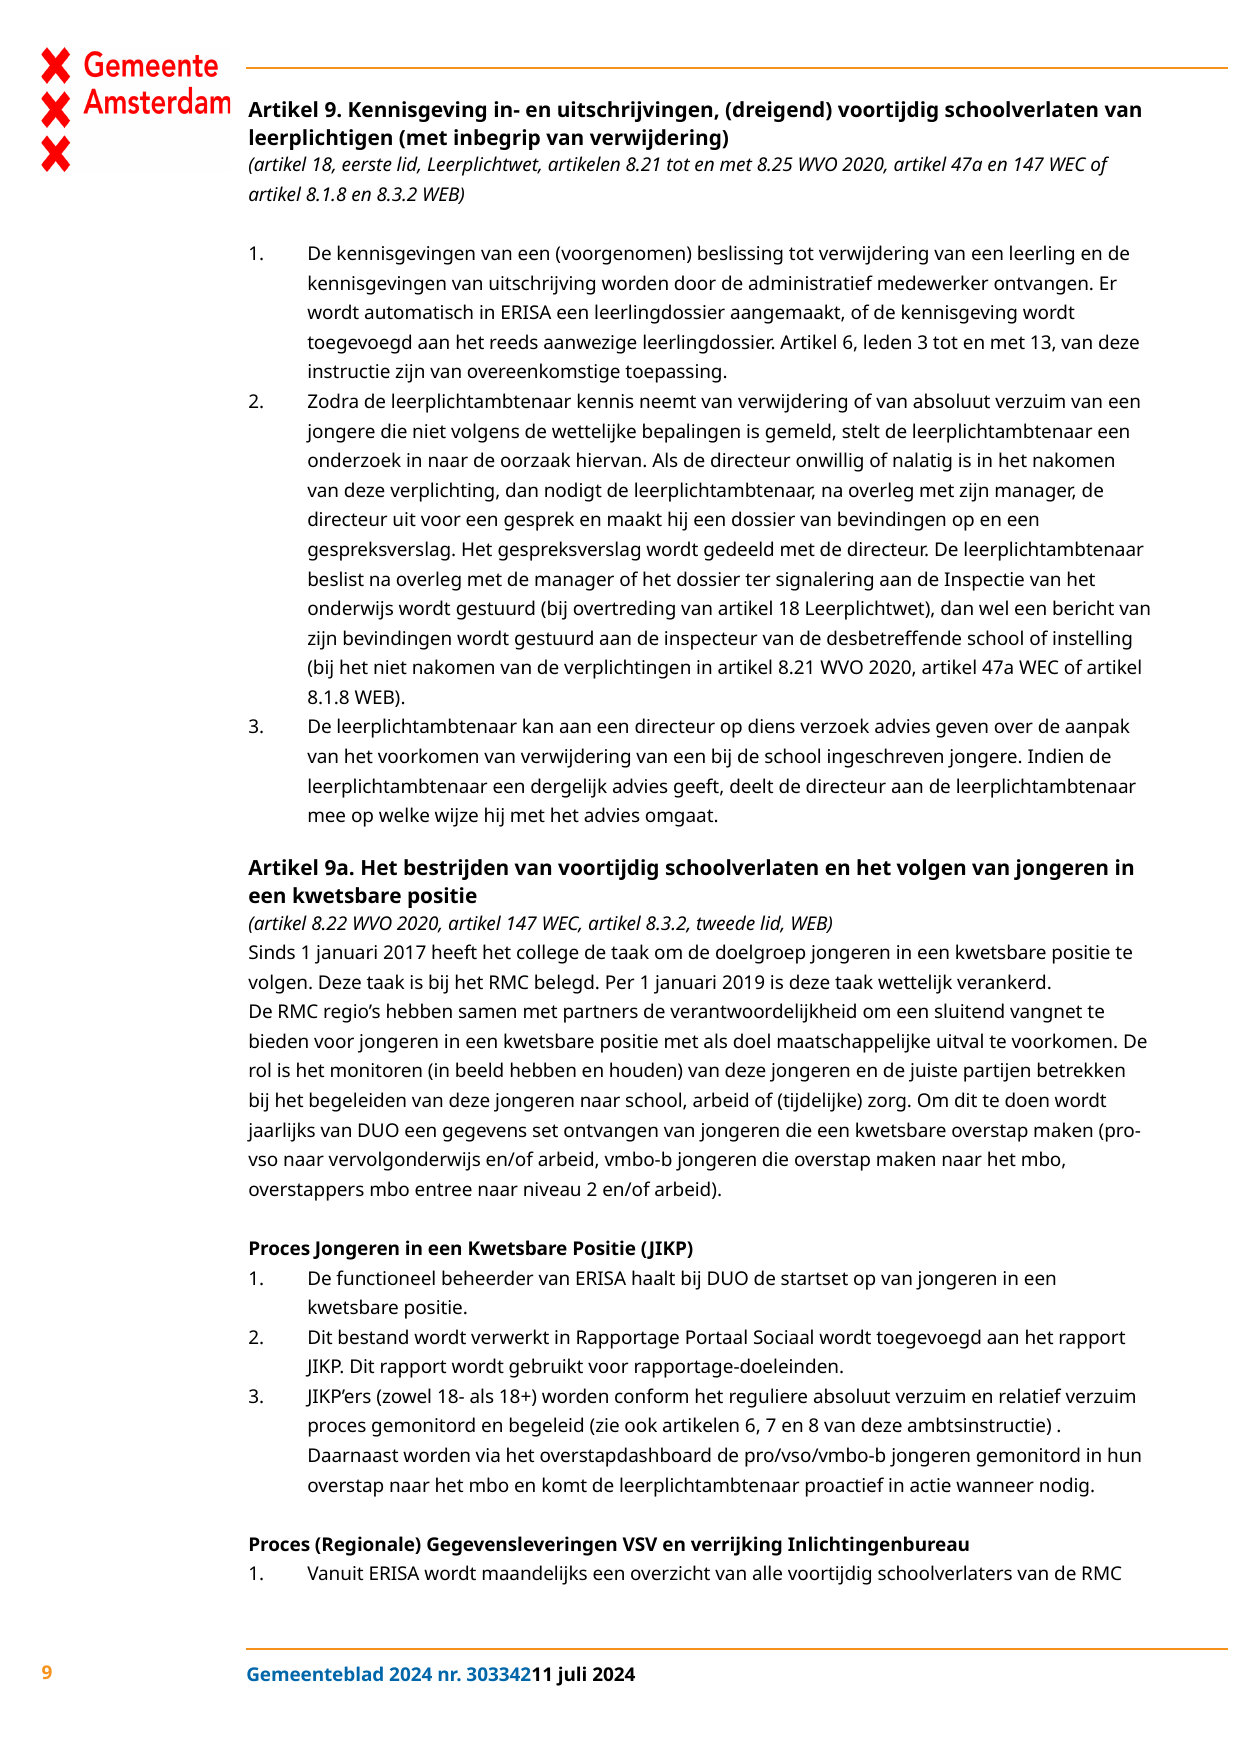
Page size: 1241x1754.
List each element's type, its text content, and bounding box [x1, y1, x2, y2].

list Zodra de leerplichtambtenaar kennis neemt van verwijdering of van absoluut verzuim van een jongere die niet volgens de wettelijke bepalingen is gemeld, stelt de leerplichtambtenaar een onderzoek in naar de oorzaak hiervan. Als de directeur onwillig of nalatig is in het nakomen van deze verplichting, dan nodigt de leerplichtambtenaar, na overleg met zijn manager, de directeur uit voor een gesprek en maakt hij een dossier van bevindingen op en een gespreksverslag. Het gespreksverslag wordt gedeeld met de directeur. De leerplichtambtenaar beslist na overleg met de manager of het dossier ter signalering aan de Inspectie van het onderwijs wordt gestuurd (bij overtreding van artikel 18 Leerplichtwet), dan wel een bericht van zijn bevindingen wordt gestuurd aan de inspecteur van de desbetreffende school of instelling (bij het niet nakomen van de verplichtingen in artikel 8.21 WVO 2020, artikel 47a WEC of artikel 8.1.8 WEB). [248, 388, 1152, 710]
list Dit bestand wordt verwerkt in Rapportage Portaal Sociaal wordt toegevoegd aan het rapport JIKP. Dit rapport wordt gebruikt voor rapportage-doeleinden. [248, 1324, 1152, 1379]
picture [41, 47, 231, 172]
text Proces Jongeren in een Kwetsbare Positie (JIKP) [248, 1235, 1152, 1261]
text Artikel 9. Kennisgeving in- en uitschrijvingen, (dreigend) voortijdig schoolverlaten van leerplichtigen (met inbegrip van verwijdering) [248, 95, 1152, 152]
text Sinds 1 januari 2017 heeft het college de taak om de doelgroep jongeren in een kwetsbare positie te volgen. Deze taak is bij het RMC belegd. Per 1 januari 2019 is deze taak wettelijk verankerd. [248, 939, 1152, 995]
text Proces (Regionale) Gegevensleveringen VSV en verrijking Inlichtingenbureau [248, 1531, 1152, 1557]
list De leerplichtambtenaar kan aan een directeur op diens verzoek advies geven over de aanpak van het voorkomen van verwijdering van een bij de school ingeschreven jongere. Indien de leerplichtambtenaar een dergelijk advies geeft, deelt de directeur aan de leerplichtambtenaar mee op welke wijze hij met het advies omgaat. [248, 714, 1152, 828]
text (artikel 18, eerste lid, Leerplichtwet, artikelen 8.21 tot en met 8.25 WVO 2020, artikel 47a en 147 WEC of artikel 8.1.8 en 8.3.2 WEB) [248, 152, 1152, 207]
list Vanuit ERISA wordt maandelijks een overzicht van alle voortijdig schoolverlaters van de RMC [248, 1561, 1152, 1586]
text De RMC regio’s hebben samen met partners de verantwoordelijkheid om een sluitend vangnet te bieden voor jongeren in een kwetsbare positie met als doel maatschappelijke uitval te voorkomen. De rol is het monitoren (in beeld hebben en houden) van deze jongeren en de juiste partijen betrekken bij het begeleiden van deze jongeren naar school, arbeid of (tijdelijke) zorg. Om dit te doen wordt jaarlijks van DUO een gegevens set ontvangen van jongeren die een kwetsbare overstap maken (pro-vso naar vervolgonderwijs en/of arbeid, vmbo-b jongeren die overstap maken naar het mbo, overstappers mbo entree naar niveau 2 en/of arbeid). [248, 998, 1152, 1202]
text (artikel 8.22 WVO 2020, artikel 147 WEC, artikel 8.3.2, tweede lid, WEB) [248, 910, 1152, 936]
text Artikel 9a. Het bestrijden van voortijdig schoolverlaten en het volgen van jongeren in een kwetsbare positie [248, 853, 1152, 910]
list JIKP’ers (zowel 18- als 18+) worden conform het reguliere absoluut verzuim en relatief verzuim proces gemonitord en begeleid (zie ook artikelen 6, 7 en 8 van deze ambtsinstructie) . Daarnaast worden via het overstapdashboard de pro/vso/vmbo-b jongeren gemonitord in hun overstap naar het mbo en komt de leerplichtambtenaar proactief in actie wanneer nodig. [248, 1383, 1152, 1498]
list De kennisgevingen van een (voorgenomen) beslissing tot verwijdering van een leerling en de kennisgevingen van uitschrijving worden door de administratief medewerker ontvangen. Er wordt automatisch in ERISA een leerlingdossier aangemaakt, of de kennisgeving wordt toegevoegd aan het reeds aanwezige leerlingdossier. Artikel 6, leden 3 tot en met 13, van deze instructie zijn van overeenkomstige toepassing. [248, 240, 1152, 384]
list De functioneel beheerder van ERISA haalt bij DUO de startset op van jongeren in een kwetsbare positie. [248, 1265, 1152, 1320]
